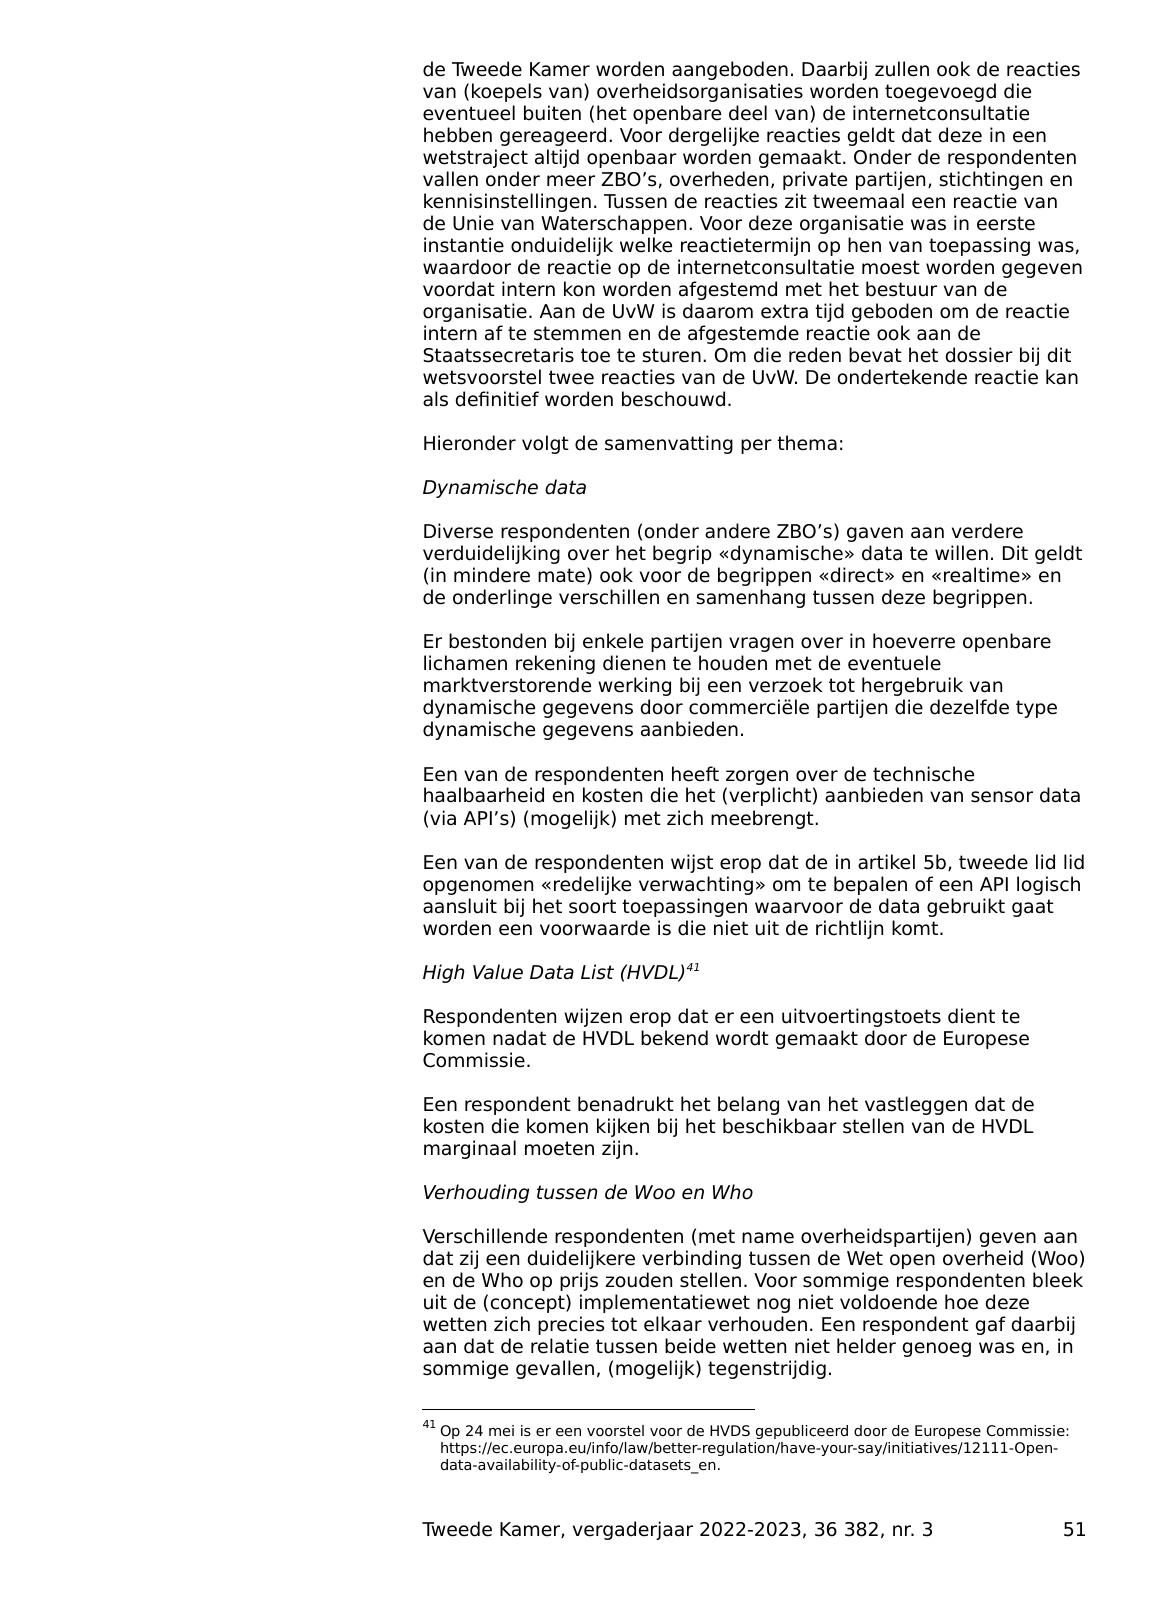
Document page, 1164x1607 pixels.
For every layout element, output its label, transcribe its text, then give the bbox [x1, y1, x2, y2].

text Respondenten wijzen erop dat er een uitvoertingstoets dient te komen nadat de HVDL bekend wordt gemaakt door de Europese Commissie. [422, 1006, 1087, 1072]
subtitle Dynamische data [422, 477, 1087, 499]
subtitle High Value Data List (HVDL) [422, 962, 1087, 984]
text Diverse respondenten (onder andere ZBO’s) gaven aan verdere verduidelijking over het begrip «dynamische» data te willen. Dit geldt (in mindere mate) ook voor de begrippen «direct» en «realtime» en de onderlinge verschillen en samenhang tussen deze begrippen. [422, 521, 1087, 609]
text Een van de respondenten heeft zorgen over de technische haalbaarheid en kosten die het (verplicht) aanbieden van sensor data (via API’s) (mogelijk) met zich meebrengt. [422, 763, 1087, 829]
text Op 24 mei is er een voorstel voor de HVDS gepubliceerd door de Europese Commissie: https://ec.europa.eu/info/law/better-regulation/have-your-say/initiatives/12111-Open-data-availability-of-public-datasets_en. [422, 1418, 1087, 1474]
text Er bestonden bij enkele partijen vragen over in hoeverre openbare lichamen rekening dienen te houden met de eventuele marktverstorende werking bij een verzoek tot hergebruik van dynamische gegevens door commerciële partijen die dezelfde type dynamische gegevens aanbieden. [422, 631, 1087, 741]
subtitle Verhouding tussen de Woo en Who [422, 1182, 1087, 1204]
text Verschillende respondenten (met name overheidspartijen) geven aan dat zij een duidelijkere verbinding tussen de Wet open overheid (Woo) en de Who op prijs zouden stellen. Voor sommige respondenten bleek uit de (concept) implementatiewet nog niet voldoende hoe deze wetten zich precies tot elkaar verhouden. Een respondent gaf daarbij aan dat de relatie tussen beide wetten niet helder genoeg was en, in sommige gevallen, (mogelijk) tegenstrijdig. [422, 1226, 1087, 1380]
text Een van de respondenten wijst erop dat de in artikel 5b, tweede lid lid opgenomen «redelijke verwachting» om te bepalen of een API logisch aansluit bij het soort toepassingen waarvoor de data gebruikt gaat worden een voorwaarde is die niet uit de richtlijn komt. [422, 852, 1087, 939]
text de Tweede Kamer worden aangeboden. Daarbij zullen ook de reacties van (koepels van) overheidsorganisaties worden toegevoegd die eventueel buiten (het openbare deel van) de internetconsultatie hebben gereageerd. Voor dergelijke reacties geldt dat deze in een wetstraject altijd openbaar worden gemaakt. Onder de respondenten vallen onder meer ZBO’s, overheden, private partijen, stichtingen en kennisinstellingen. Tussen de reacties zit tweemaal een reactie van de Unie van Waterschappen. Voor deze organisatie was in eerste instantie onduidelijk welke reactietermijn op hen van toepassing was, waardoor de reactie op de internetconsultatie moest worden gegeven voordat intern kon worden afgestemd met het bestuur van de organisatie. Aan de UvW is daarom extra tijd geboden om de reactie intern af te stemmen en de afgestemde reactie ook aan de Staatssecretaris toe te sturen. Om die reden bevat het dossier bij dit wetsvoorstel twee reacties van de UvW. De ondertekende reactie kan als definitief worden beschouwd. [422, 59, 1087, 411]
text Een respondent benadrukt het belang van het vastleggen dat de kosten die komen kijken bij het beschikbaar stellen van de HVDL marginaal moeten zijn. [422, 1094, 1087, 1160]
text Hieronder volgt de samenvatting per thema: [422, 433, 1087, 455]
